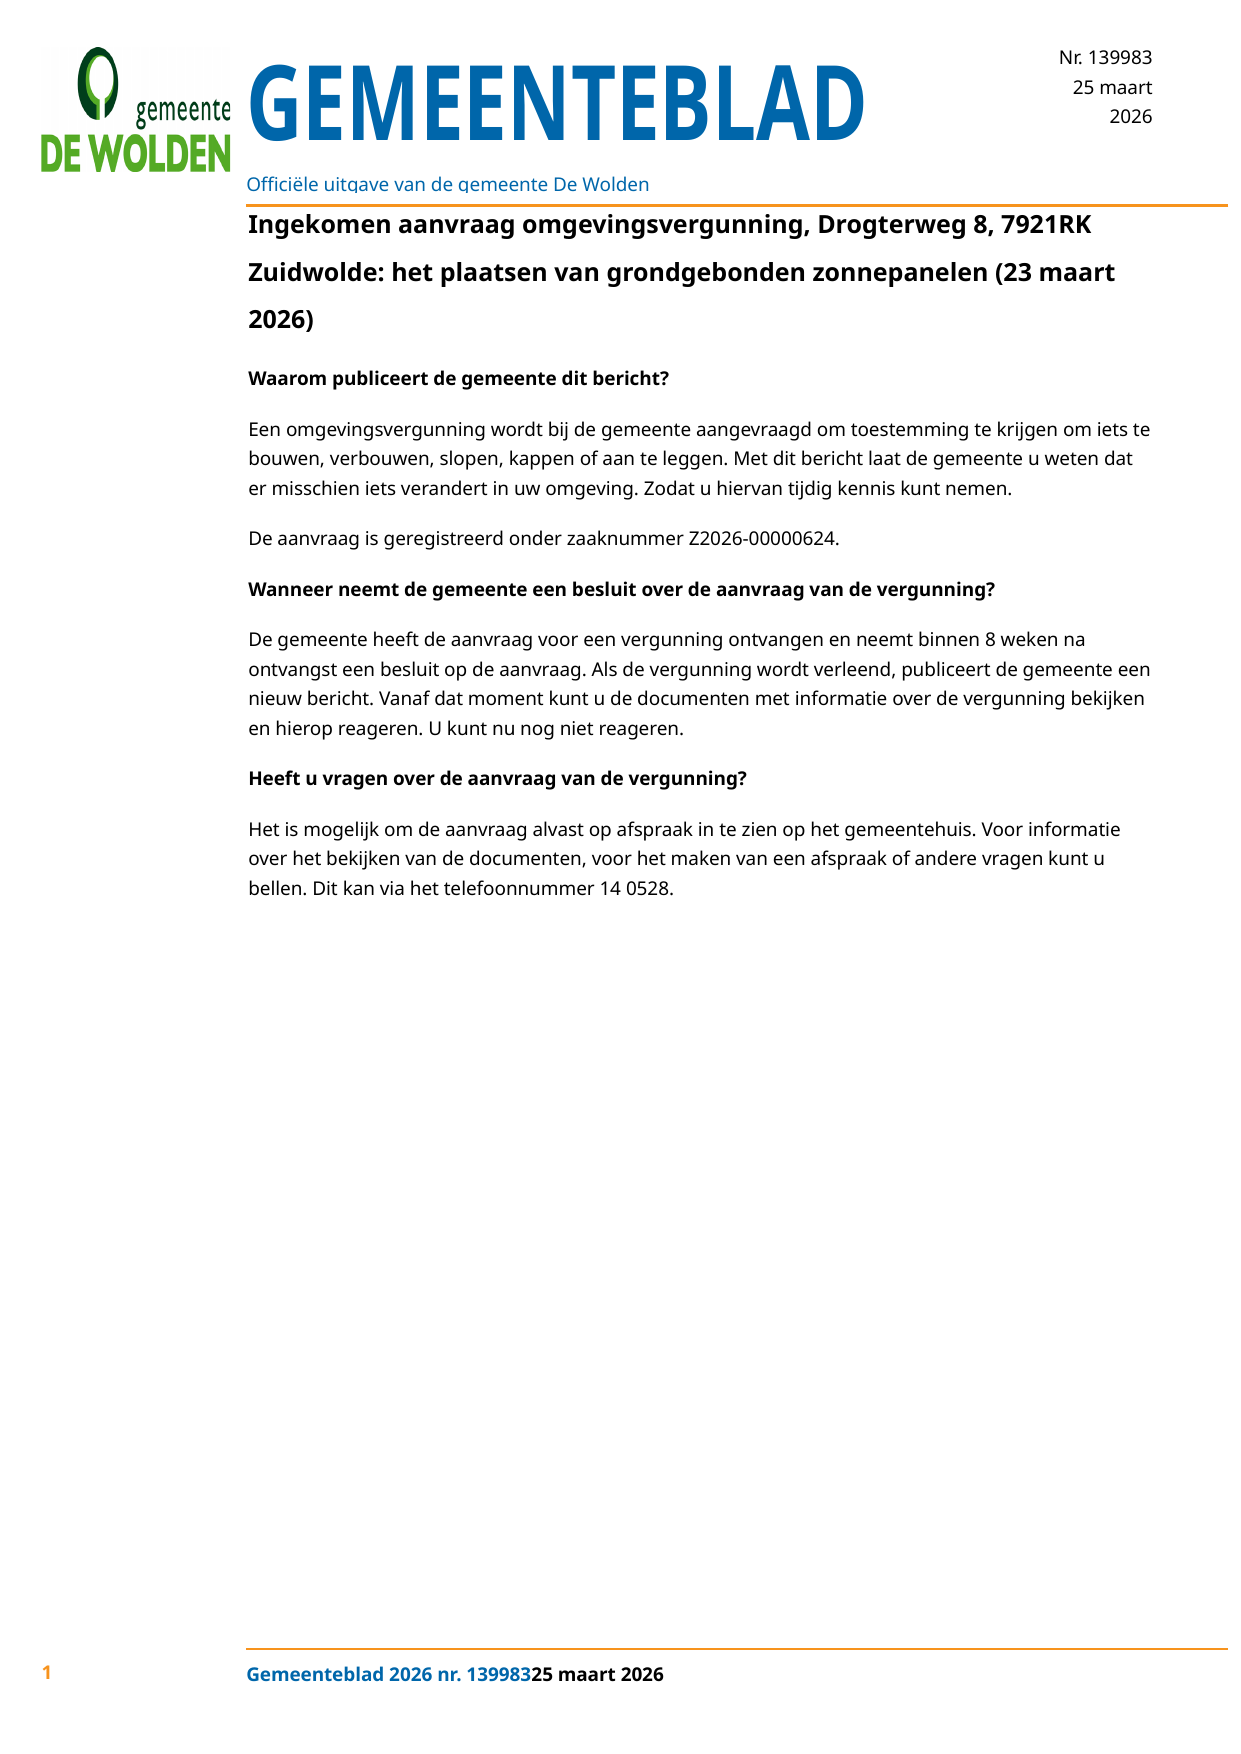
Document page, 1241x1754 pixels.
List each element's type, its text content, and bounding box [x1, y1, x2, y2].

picture [41, 47, 231, 172]
text Een omgevingsvergunning wordt bij de gemeente aangevraagd om toestemming te krijgen om iets te bouwen, verbouwen, slopen, kappen of aan te leggen. Met dit bericht laat de gemeente u weten dat er misschien iets verandert in uw omgeving. Zodat u hiervan tijdig kennis kunt nemen. [248, 416, 1152, 501]
text Het is mogelijk om de aanvraag alvast op afspraak in te zien op het gemeentehuis. Voor informatie over het bekijken van de documenten, voor het maken van een afspraak of andere vragen kunt u bellen. Dit kan via het telefoonnummer 14 0528. [248, 816, 1152, 901]
text De gemeente heeft de aanvraag voor een vergunning ontvangen en neemt binnen 8 weken na ontvangst een besluit op de aanvraag. Als de vergunning wordt verleend, publiceert de gemeente een nieuw bericht. Vanaf dat moment kunt u de documenten met informatie over de vergunning bekijken en hierop reageren. U kunt nu nog niet reageren. [248, 626, 1152, 741]
text Waarom publiceert de gemeente dit bericht? [248, 366, 1152, 391]
text De aanvraag is geregistreerd onder zaaknummer Z2026-00000624. [248, 526, 1152, 551]
text Wanneer neemt de gemeente een besluit over de aanvraag van de vergunning? [248, 576, 1152, 602]
text Heeft u vragen over de aanvraag van de vergunning? [248, 766, 1152, 791]
text Ingekomen aanvraag omgevingsvergunning, Drogterweg 8, 7921RK Zuidwolde: het plaatsen van grondgebonden zonnepanelen (23 maart 2026) [248, 207, 1152, 336]
